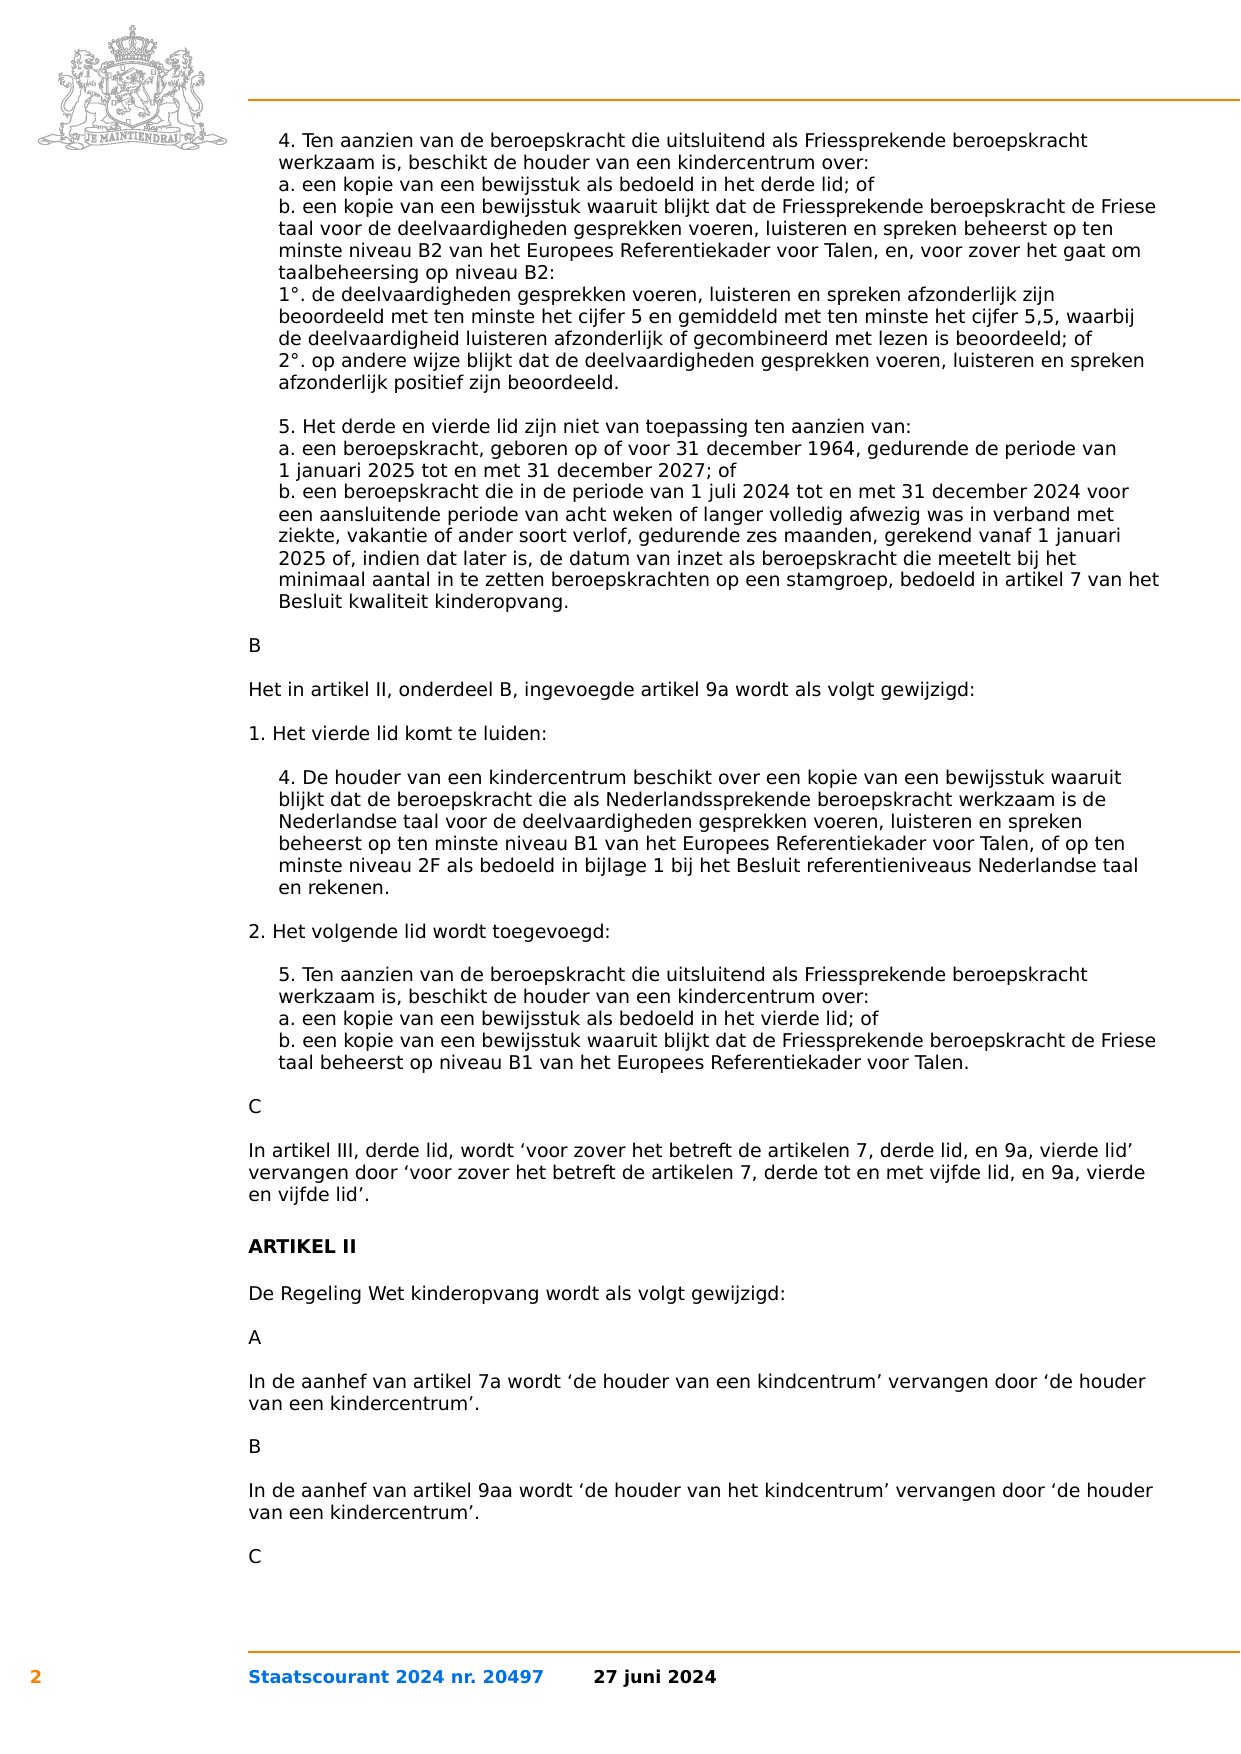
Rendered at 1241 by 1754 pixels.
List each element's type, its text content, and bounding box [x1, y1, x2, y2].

text B [248, 635, 1163, 657]
text C [248, 1096, 1163, 1118]
text b. een kopie van een bewijsstuk waaruit blijkt dat de Friessprekende beroepskracht de Friese taal beheerst op niveau B1 van het Europees Referentiekader voor Talen. [278, 1030, 1163, 1074]
picture [38, 25, 227, 150]
text 1. Het vierde lid komt te luiden: [248, 723, 1163, 745]
text Het in artikel II, onderdeel B, ingevoegde artikel 9a wordt als volgt gewijzigd: [248, 679, 1163, 701]
text In de aanhef van artikel 9aa wordt ‘de houder van het kindcentrum’ vervangen door ‘de houder van een kindercentrum’. [248, 1480, 1163, 1524]
text B [248, 1436, 1163, 1458]
text C [248, 1546, 1163, 1568]
subtitle ARTIKEL II [248, 1236, 1163, 1258]
text 4. Ten aanzien van de beroepskracht die uitsluitend als Friessprekende beroepskracht werkzaam is, beschikt de houder van een kindercentrum over: [278, 130, 1163, 174]
text a. een kopie van een bewijsstuk als bedoeld in het vierde lid; of [278, 1008, 1163, 1030]
text a. een beroepskracht, geboren op of voor 31 december 1964, gedurende de periode van 1 januari 2025 tot en met 31 december 2027; of [278, 437, 1163, 481]
text De Regeling Wet kinderopvang wordt als volgt gewijzigd: [248, 1283, 1163, 1305]
text b. een beroepskracht die in de periode van 1 juli 2024 tot en met 31 december 2024 voor een aansluitende periode van acht weken of langer volledig afwezig was in verband met ziekte, vakantie of ander soort verlof, gedurende zes maanden, gerekend vanaf 1 januari 2025 of, indien dat later is, de datum van inzet als beroepskracht die meetelt bij het minimaal aantal in te zetten beroepskrachten op een stamgroep, bedoeld in artikel 7 van het Besluit kwaliteit kinderopvang. [278, 481, 1163, 613]
text 4. De houder van een kindercentrum beschikt over een kopie van een bewijsstuk waaruit blijkt dat de beroepskracht die als Nederlandssprekende beroepskracht werkzaam is de Nederlandse taal voor de deelvaardigheden gesprekken voeren, luisteren en spreken beheerst op ten minste niveau B1 van het Europees Referentiekader voor Talen, of op ten minste niveau 2F als bedoeld in bijlage 1 bij het Besluit referentieniveaus Nederlandse taal en rekenen. [278, 767, 1163, 899]
text b. een kopie van een bewijsstuk waaruit blijkt dat de Friessprekende beroepskracht de Friese taal voor de deelvaardigheden gesprekken voeren, luisteren en spreken beheerst op ten minste niveau B2 van het Europees Referentiekader voor Talen, en, voor zover het gaat om taalbeheersing op niveau B2: [278, 196, 1163, 284]
text 1°. de deelvaardigheden gesprekken voeren, luisteren en spreken afzonderlijk zijn beoordeeld met ten minste het cijfer 5 en gemiddeld met ten minste het cijfer 5,5, waarbij de deelvaardigheid luisteren afzonderlijk of gecombineerd met lezen is beoordeeld; of [278, 284, 1163, 350]
text In artikel III, derde lid, wordt ‘voor zover het betreft de artikelen 7, derde lid, en 9a, vierde lid’ vervangen door ‘voor zover het betreft de artikelen 7, derde tot en met vijfde lid, en 9a, vierde en vijfde lid’. [248, 1140, 1163, 1206]
text A [248, 1327, 1163, 1349]
text 5. Ten aanzien van de beroepskracht die uitsluitend als Friessprekende beroepskracht werkzaam is, beschikt de houder van een kindercentrum over: [278, 964, 1163, 1008]
text 2. Het volgende lid wordt toegevoegd: [248, 921, 1163, 942]
text 2°. op andere wijze blijkt dat de deelvaardigheden gesprekken voeren, luisteren en spreken afzonderlijk positief zijn beoordeeld. [278, 350, 1163, 394]
text In de aanhef van artikel 7a wordt ‘de houder van een kindcentrum’ vervangen door ‘de houder van een kindercentrum’. [248, 1371, 1163, 1414]
text 5. Het derde en vierde lid zijn niet van toepassing ten aanzien van: [278, 416, 1163, 437]
text a. een kopie van een bewijsstuk als bedoeld in het derde lid; of [278, 174, 1163, 196]
